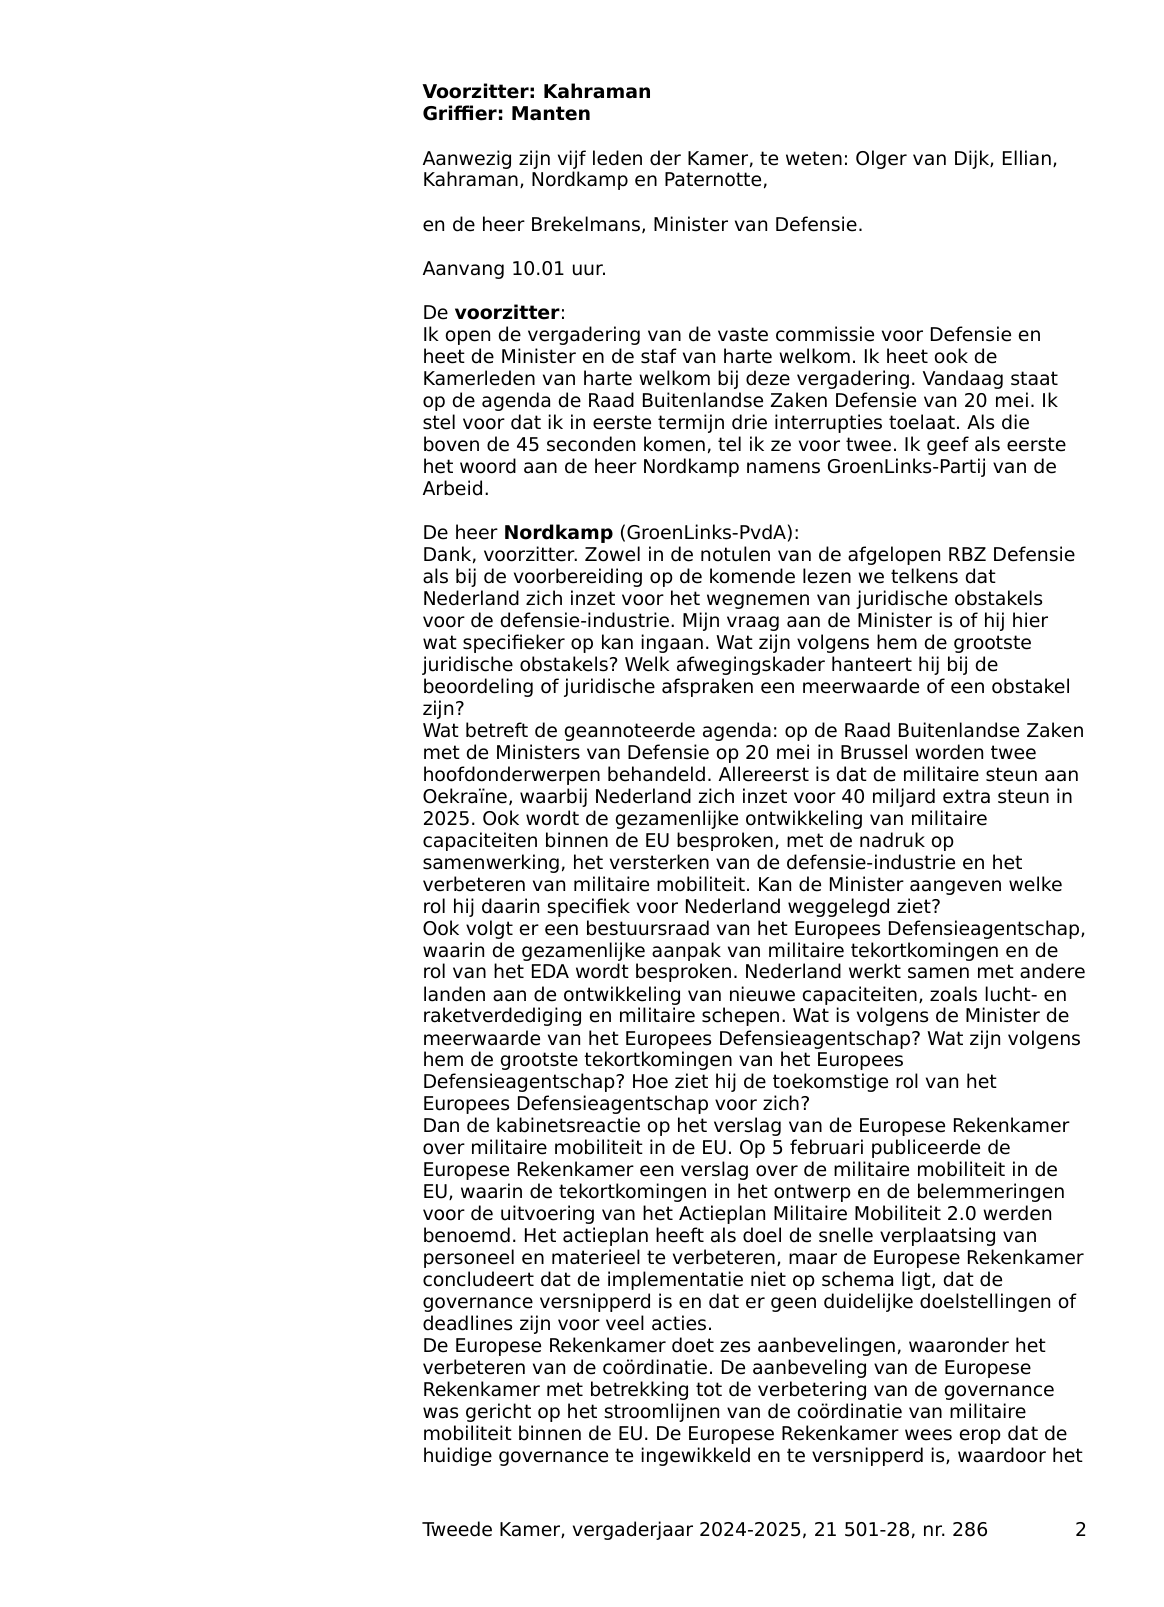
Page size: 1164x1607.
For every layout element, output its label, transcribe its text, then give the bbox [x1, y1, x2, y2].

text De Europese Rekenkamer doet zes aanbevelingen, waaronder het verbeteren van de coördinatie. De aanbeveling van de Europese Rekenkamer met betrekking tot de verbetering van de governance was gericht op het stroomlijnen van de coördinatie van militaire mobiliteit binnen de EU. De Europese Rekenkamer wees erop dat de huidige governance te ingewikkeld en te versnipperd is, waardoor het [422, 1335, 1087, 1467]
text Aanwezig zijn vijf leden der Kamer, te weten: Olger van Dijk, Ellian, Kahraman, Nordkamp en Paternotte, [422, 147, 1087, 191]
text Dan de kabinetsreactie op het verslag van de Europese Rekenkamer over militaire mobiliteit in de EU. Op 5 februari publiceerde de Europese Rekenkamer een verslag over de militaire mobiliteit in de EU, waarin de tekortkomingen in het ontwerp en de belemmeringen voor de uitvoering van het Actieplan Militaire Mobiliteit 2.0 werden benoemd. Het actieplan heeft als doel de snelle verplaatsing van personeel en materieel te verbeteren, maar de Europese Rekenkamer concludeert dat de implementatie niet op schema ligt, dat de governance versnipperd is en dat er geen duidelijke doelstellingen of deadlines zijn voor veel acties. [422, 1115, 1087, 1335]
text Griffier: Manten [422, 103, 1087, 125]
text en de heer Brekelmans, Minister van Defensie. [422, 213, 1087, 236]
text Ik open de vergadering van de vaste commissie voor Defensie en heet de Minister en de staf van harte welkom. Ik heet ook de Kamerleden van harte welkom bij deze vergadering. Vandaag staat op de agenda de Raad Buitenlandse Zaken Defensie van 20 mei. Ik stel voor dat ik in eerste termijn drie interrupties toelaat. Als die boven de 45 seconden komen, tel ik ze voor twee. Ik geef als eerste het woord aan de heer Nordkamp namens GroenLinks-Partij van de Arbeid. [422, 324, 1087, 500]
text De heer Nordkamp (GroenLinks-PvdA): [422, 522, 1087, 544]
text Aanvang 10.01 uur. [422, 258, 1087, 280]
text De voorzitter: [422, 302, 1087, 324]
text Wat betreft de geannoteerde agenda: op de Raad Buitenlandse Zaken met de Ministers van Defensie op 20 mei in Brussel worden twee hoofdonderwerpen behandeld. Allereerst is dat de militaire steun aan Oekraïne, waarbij Nederland zich inzet voor 40 miljard extra steun in 2025. Ook wordt de gezamenlijke ontwikkeling van militaire capaciteiten binnen de EU besproken, met de nadruk op samenwerking, het versterken van de defensie-industrie en het verbeteren van militaire mobiliteit. Kan de Minister aangeven welke rol hij daarin specifiek voor Nederland weggelegd ziet? [422, 720, 1087, 917]
text Voorzitter: Kahraman [422, 81, 1087, 103]
text Dank, voorzitter. Zowel in de notulen van de afgelopen RBZ Defensie als bij de voorbereiding op de komende lezen we telkens dat Nederland zich inzet voor het wegnemen van juridische obstakels voor de defensie-industrie. Mijn vraag aan de Minister is of hij hier wat specifieker op kan ingaan. Wat zijn volgens hem de grootste juridische obstakels? Welk afwegingskader hanteert hij bij de beoordeling of juridische afspraken een meerwaarde of een obstakel zijn? [422, 544, 1087, 720]
text Ook volgt er een bestuursraad van het Europees Defensieagentschap, waarin de gezamenlijke aanpak van militaire tekortkomingen en de rol van het EDA wordt besproken. Nederland werkt samen met andere landen aan de ontwikkeling van nieuwe capaciteiten, zoals lucht- en raketverdediging en militaire schepen. Wat is volgens de Minister de meerwaarde van het Europees Defensieagentschap? Wat zijn volgens hem de grootste tekortkomingen van het Europees Defensieagentschap? Hoe ziet hij de toekomstige rol van het Europees Defensieagentschap voor zich? [422, 917, 1087, 1115]
